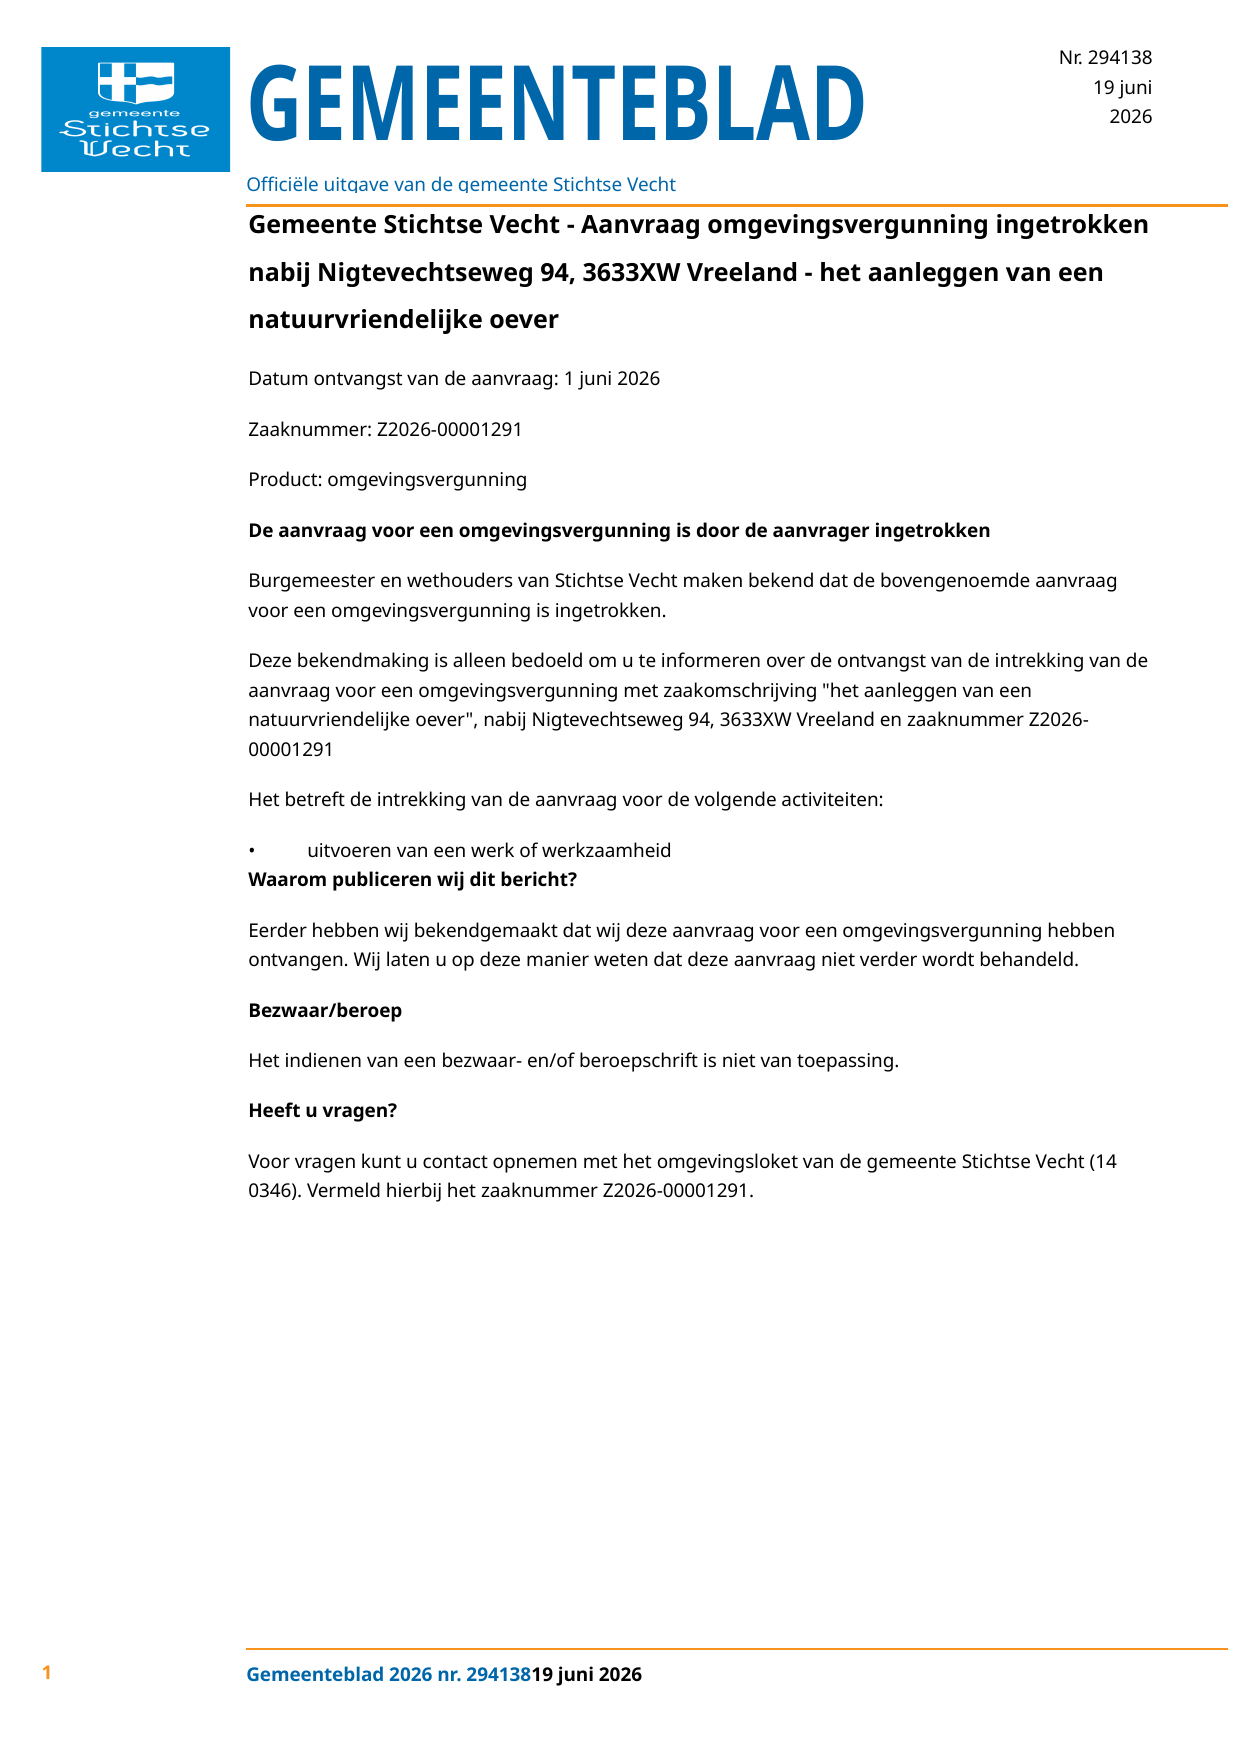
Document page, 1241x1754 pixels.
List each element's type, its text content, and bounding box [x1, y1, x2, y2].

list uitvoeren van een werk of werkzaamheid [248, 837, 1152, 862]
text Datum ontvangst van de aanvraag: 1 juni 2026 [248, 366, 1152, 391]
text Zaaknummer: Z2026-00001291 [248, 416, 1152, 442]
text Heeft u vragen? [248, 1098, 1152, 1123]
text Eerder hebben wij bekendgemaakt dat wij deze aanvraag voor een omgevingsvergunning hebben ontvangen. Wij laten u op deze manier weten dat deze aanvraag niet verder wordt behandeld. [248, 917, 1152, 972]
text Voor vragen kunt u contact opnemen met het omgevingsloket van de gemeente Stichtse Vecht (14 0346). Vermeld hierbij het zaaknummer Z2026-00001291. [248, 1148, 1152, 1203]
picture [137, 63, 174, 103]
text Burgemeester en wethouders van Stichtse Vecht maken bekend dat de bovengenoemde aanvraag voor een omgevingsvergunning is ingetrokken. [248, 567, 1152, 622]
text Het betreft de intrekking van de aanvraag voor de volgende activiteiten: [248, 786, 1152, 812]
picture [99, 63, 135, 101]
text Gemeente Stichtse Vecht - Aanvraag omgevingsvergunning ingetrokken nabij Nigtevechtseweg 94, 3633XW Vreeland - het aanleggen van een natuurvriendelijke oever [248, 207, 1152, 336]
text Deze bekendmaking is alleen bedoeld om u te informeren over de ontvangst van de intrekking van de aanvraag voor een omgevingsvergunning met zaakomschrijving "het aanleggen van een natuurvriendelijke oever", nabij Nigtevechtseweg 94, 3633XW Vreeland en zaaknummer Z2026-00001291 [248, 647, 1152, 762]
text Het indienen van een bezwaar- en/of beroepschrift is niet van toepassing. [248, 1047, 1152, 1073]
text Bezwaar/beroep [248, 997, 1152, 1022]
text De aanvraag voor een omgevingsvergunning is door de aanvrager ingetrokken [248, 517, 1152, 542]
text Product: omgevingsvergunning [248, 466, 1152, 492]
text Waarom publiceren wij dit bericht? [248, 866, 1152, 892]
